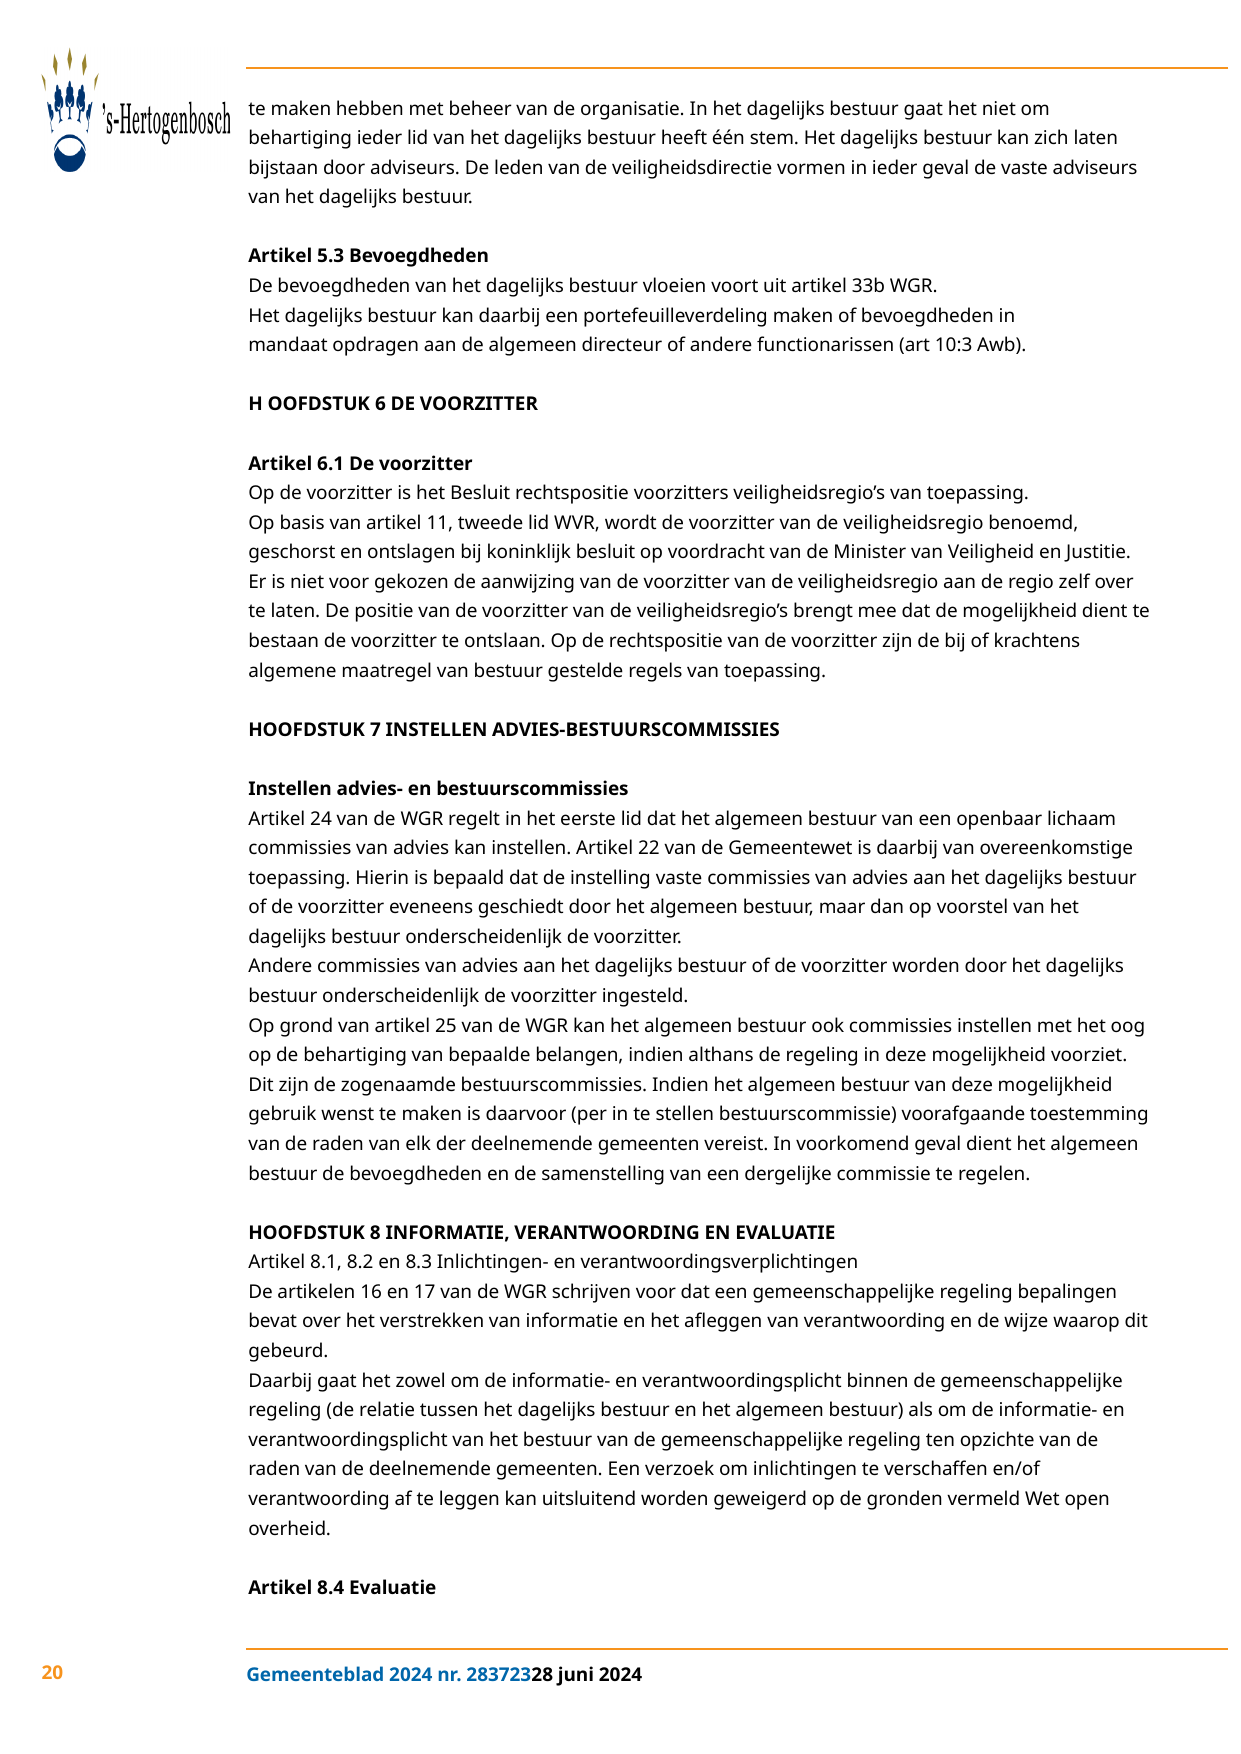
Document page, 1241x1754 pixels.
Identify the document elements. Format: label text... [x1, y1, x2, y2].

text Andere commissies van advies aan het dagelijks bestuur of de voorzitter worden door het dagelijks bestuur onderscheidenlijk de voorzitter ingesteld. [248, 953, 1152, 1008]
text Daarbij gaat het zowel om de informatie- en verantwoordingsplicht binnen de gemeenschappelijke regeling (de relatie tussen het dagelijks bestuur en het algemeen bestuur) als om de informatie- en verantwoordingsplicht van het bestuur van de gemeenschappelijke regeling ten opzichte van de raden van de deelnemende gemeenten. Een verzoek om inlichtingen te verschaffen en/of verantwoording af te leggen kan uitsluitend worden geweigerd op de gronden vermeld Wet open overheid. [248, 1367, 1152, 1541]
text Het dagelijks bestuur kan daarbij een portefeuilleverdeling maken of bevoegdheden in [248, 302, 1152, 328]
text HOOFDSTUK 8 INFORMATIE, VERANTWOORDING EN EVALUATIE [248, 1219, 1152, 1245]
text Er is niet voor gekozen de aanwijzing van de voorzitter van de veiligheidsregio aan de regio zelf over te laten. De positie van de voorzitter van de veiligheidsregio’s brengt mee dat de mogelijkheid dient te bestaan de voorzitter te ontslaan. Op de rechtspositie van de voorzitter zijn de bij of krachtens algemene maatregel van bestuur gestelde regels van toepassing. [248, 568, 1152, 683]
text HOOFDSTUK 7 INSTELLEN ADVIES-BESTUURSCOMMISSIES [248, 716, 1152, 742]
text Artikel 24 van de WGR regelt in het eerste lid dat het algemeen bestuur van een openbaar lichaam commissies van advies kan instellen. Artikel 22 van de Gemeentewet is daarbij van overeenkomstige toepassing. Hierin is bepaald dat de instelling vaste commissies van advies aan het dagelijks bestuur of de voorzitter eveneens geschiedt door het algemeen bestuur, maar dan op voorstel van het dagelijks bestuur onderscheidenlijk de voorzitter. [248, 805, 1152, 949]
text Artikel 6.1 De voorzitter [248, 450, 1152, 476]
text Dit zijn de zogenaamde bestuurscommissies. Indien het algemeen bestuur van deze mogelijkheid gebruik wenst te maken is daarvoor (per in te stellen bestuurscommissie) voorafgaande toestemming van de raden van elk der deelnemende gemeenten vereist. In voorkomend geval dient het algemeen bestuur de bevoegdheden en de samenstelling van een dergelijke commissie te regelen. [248, 1071, 1152, 1186]
text Op basis van artikel 11, tweede lid WVR, wordt de voorzitter van de veiligheidsregio benoemd, geschorst en ontslagen bij koninklijk besluit op voordracht van de Minister van Veiligheid en Justitie. [248, 509, 1152, 564]
text Op de voorzitter is het Besluit rechtspositie voorzitters veiligheidsregio’s van toepassing. [248, 479, 1152, 505]
text Artikel 8.1, 8.2 en 8.3 Inlichtingen- en verantwoordingsverplichtingen [248, 1248, 1152, 1274]
picture [41, 47, 231, 172]
text Artikel 8.4 Evaluatie [248, 1574, 1152, 1600]
text De artikelen 16 en 17 van de WGR schrijven voor dat een gemeenschappelijke regeling bepalingen bevat over het verstrekken van informatie en het afleggen van verantwoording en de wijze waarop dit gebeurd. [248, 1278, 1152, 1363]
text te maken hebben met beheer van de organisatie. In het dagelijks bestuur gaat het niet om behartiging ieder lid van het dagelijks bestuur heeft één stem. Het dagelijks bestuur kan zich laten bijstaan door adviseurs. De leden van de veiligheidsdirectie vormen in ieder geval de vaste adviseurs van het dagelijks bestuur. [248, 95, 1152, 209]
text Artikel 5.3 Bevoegdheden [248, 243, 1152, 268]
text mandaat opdragen aan de algemeen directeur of andere functionarissen (art 10:3 Awb). [248, 331, 1152, 357]
text H OOFDSTUK 6 DE VOORZITTER [248, 391, 1152, 416]
text De bevoegdheden van het dagelijks bestuur vloeien voort uit artikel 33b WGR. [248, 272, 1152, 298]
text Instellen advies- en bestuurscommissies [248, 775, 1152, 801]
text Op grond van artikel 25 van de WGR kan het algemeen bestuur ook commissies instellen met het oog op de behartiging van bepaalde belangen, indien althans de regeling in deze mogelijkheid voorziet. [248, 1012, 1152, 1067]
